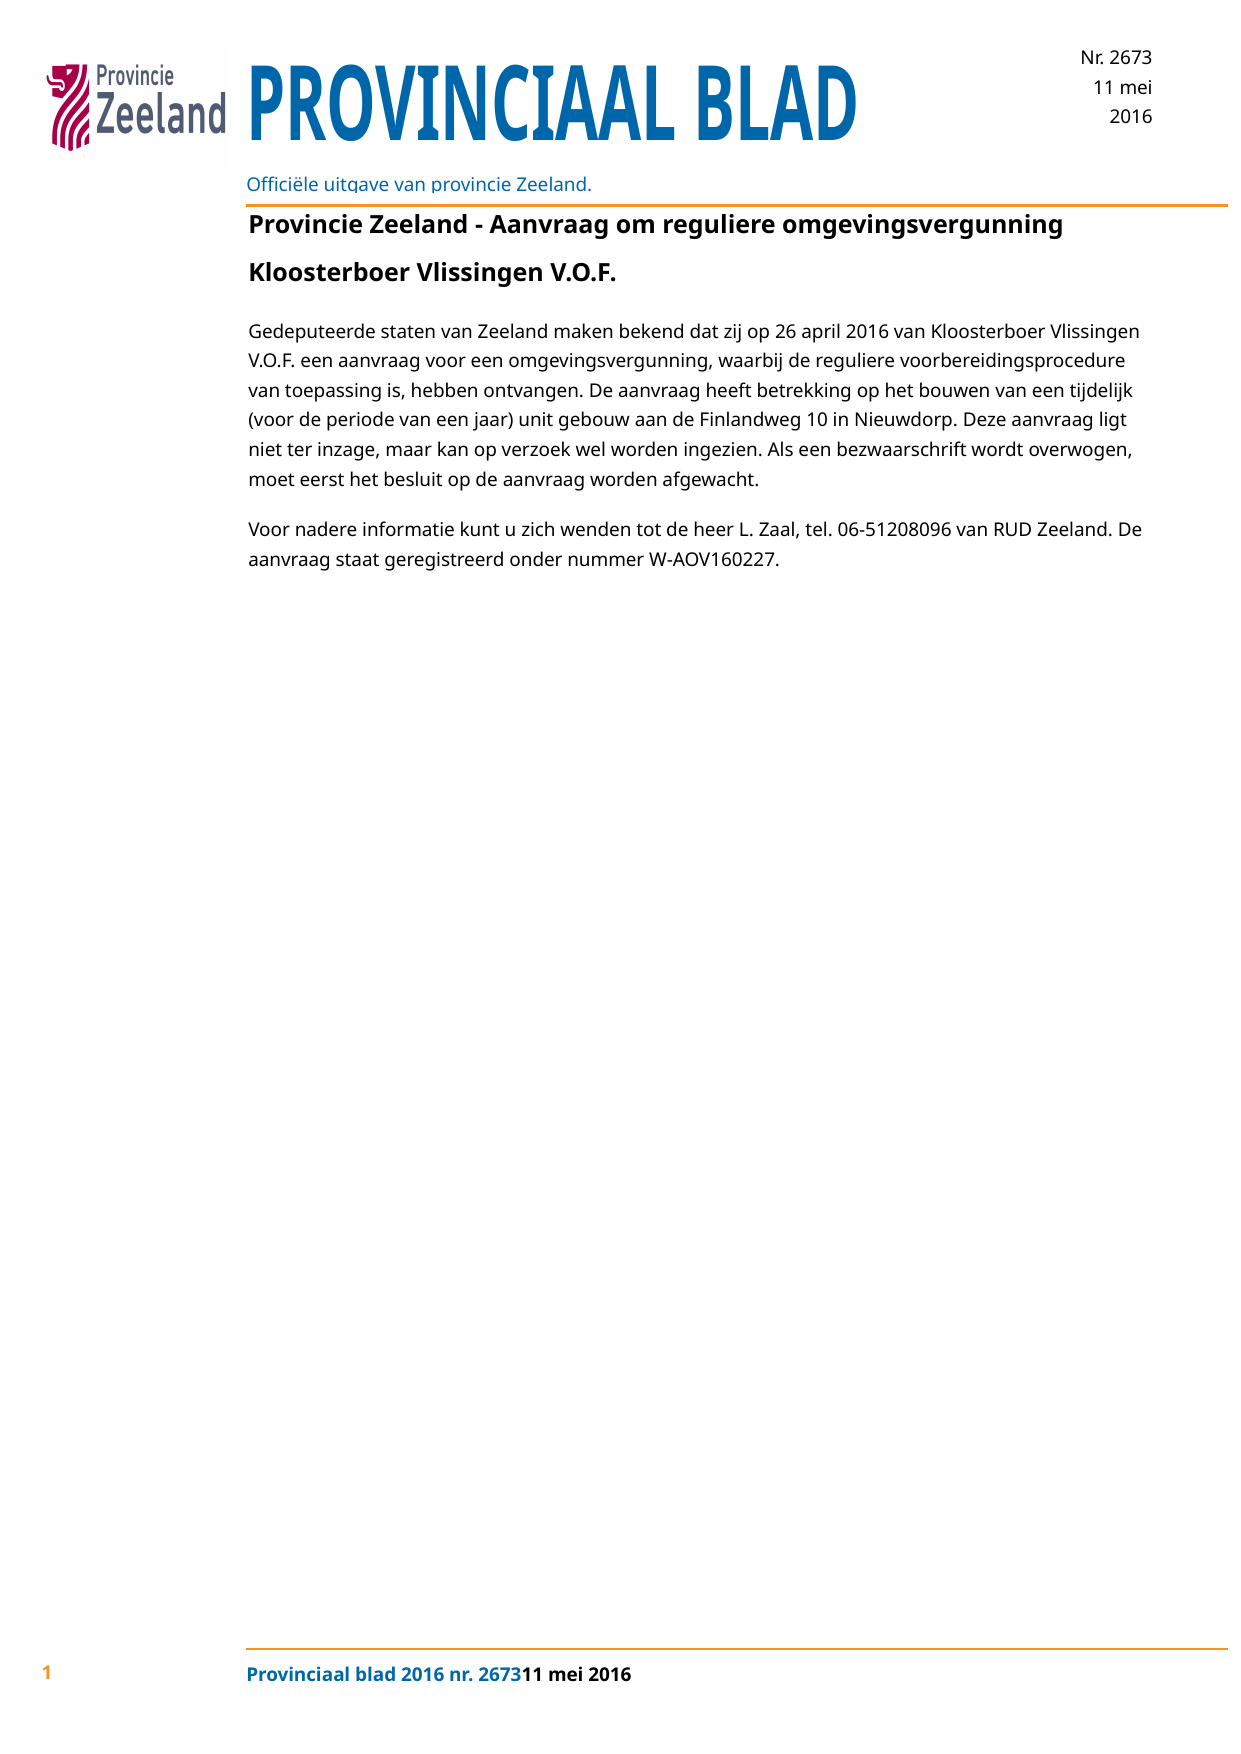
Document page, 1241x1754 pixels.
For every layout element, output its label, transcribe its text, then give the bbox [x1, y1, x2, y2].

text Provincie Zeeland - Aanvraag om reguliere omgevingsvergunning Kloosterboer Vlissingen V.O.F. [248, 207, 1152, 288]
text Gedeputeerde staten van Zeeland maken bekend dat zij op 26 april 2016 van Kloosterboer Vlissingen V.O.F. een aanvraag voor een omgevingsvergunning, waarbij de reguliere voorbereidingsprocedure van toepassing is, hebben ontvangen. De aanvraag heeft betrekking op het bouwen van een tijdelijk (voor de periode van een jaar) unit gebouw aan de Finlandweg 10 in Nieuwdorp. Deze aanvraag ligt niet ter inzage, maar kan op verzoek wel worden ingezien. Als een bezwaarschrift wordt overwogen, moet eerst het besluit op de aanvraag worden afgewacht. [248, 318, 1152, 492]
picture [41, 47, 231, 172]
text Voor nadere informatie kunt u zich wenden tot de heer L. Zaal, tel. 06-51208096 van RUD Zeeland. De aanvraag staat geregistreerd onder nummer W-AOV160227. [248, 516, 1152, 572]
